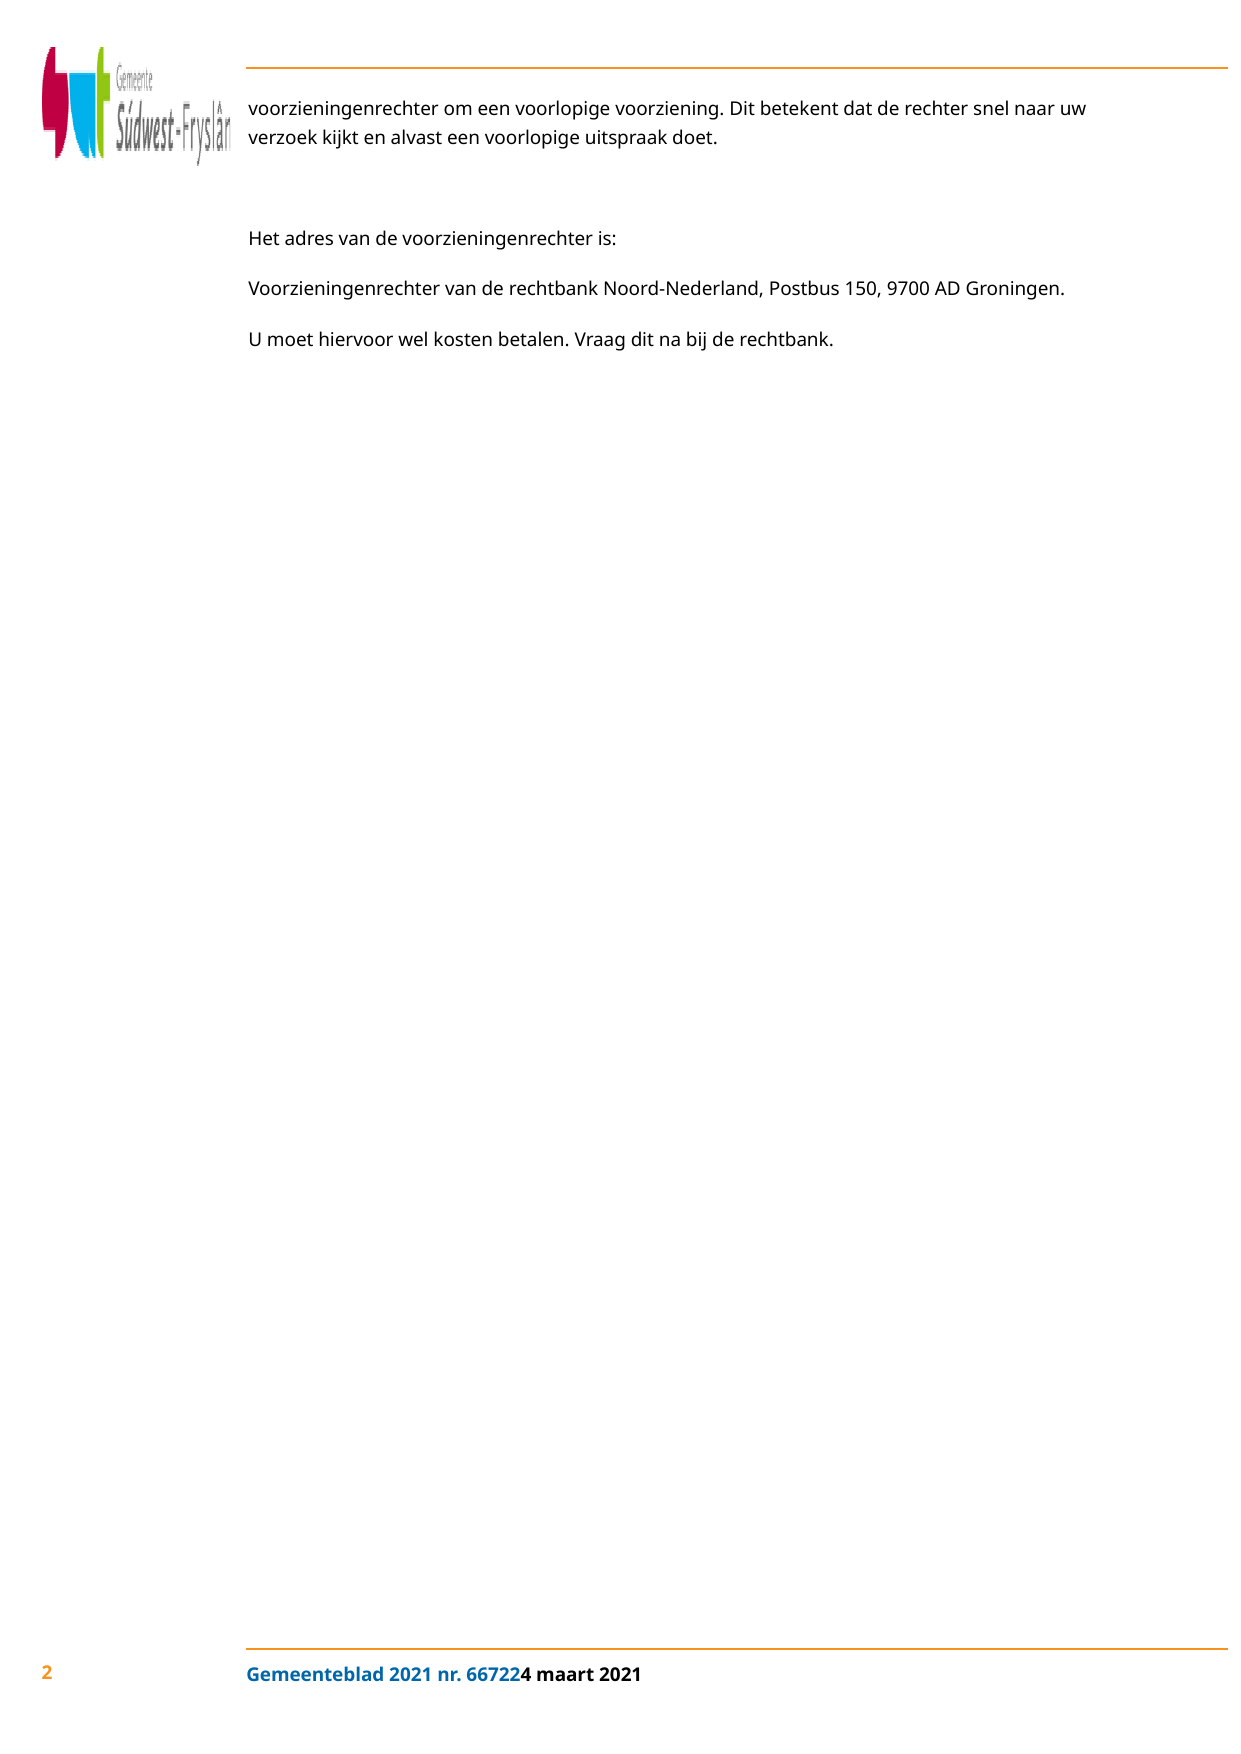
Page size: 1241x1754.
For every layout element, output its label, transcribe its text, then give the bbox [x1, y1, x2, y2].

picture [41, 47, 231, 172]
text Voorzieningenrechter van de rechtbank Noord-Nederland, Postbus 150, 9700 AD Groningen. [248, 276, 1152, 301]
text U moet hiervoor wel kosten betalen. Vraag dit na bij de rechtbank. [248, 326, 1152, 352]
text voorzieningenrechter om een voorlopige voorziening. Dit betekent dat de rechter snel naar uw verzoek kijkt en alvast een voorlopige uitspraak doet. [248, 95, 1152, 150]
text Het adres van de voorzieningenrechter is: [248, 225, 1152, 251]
